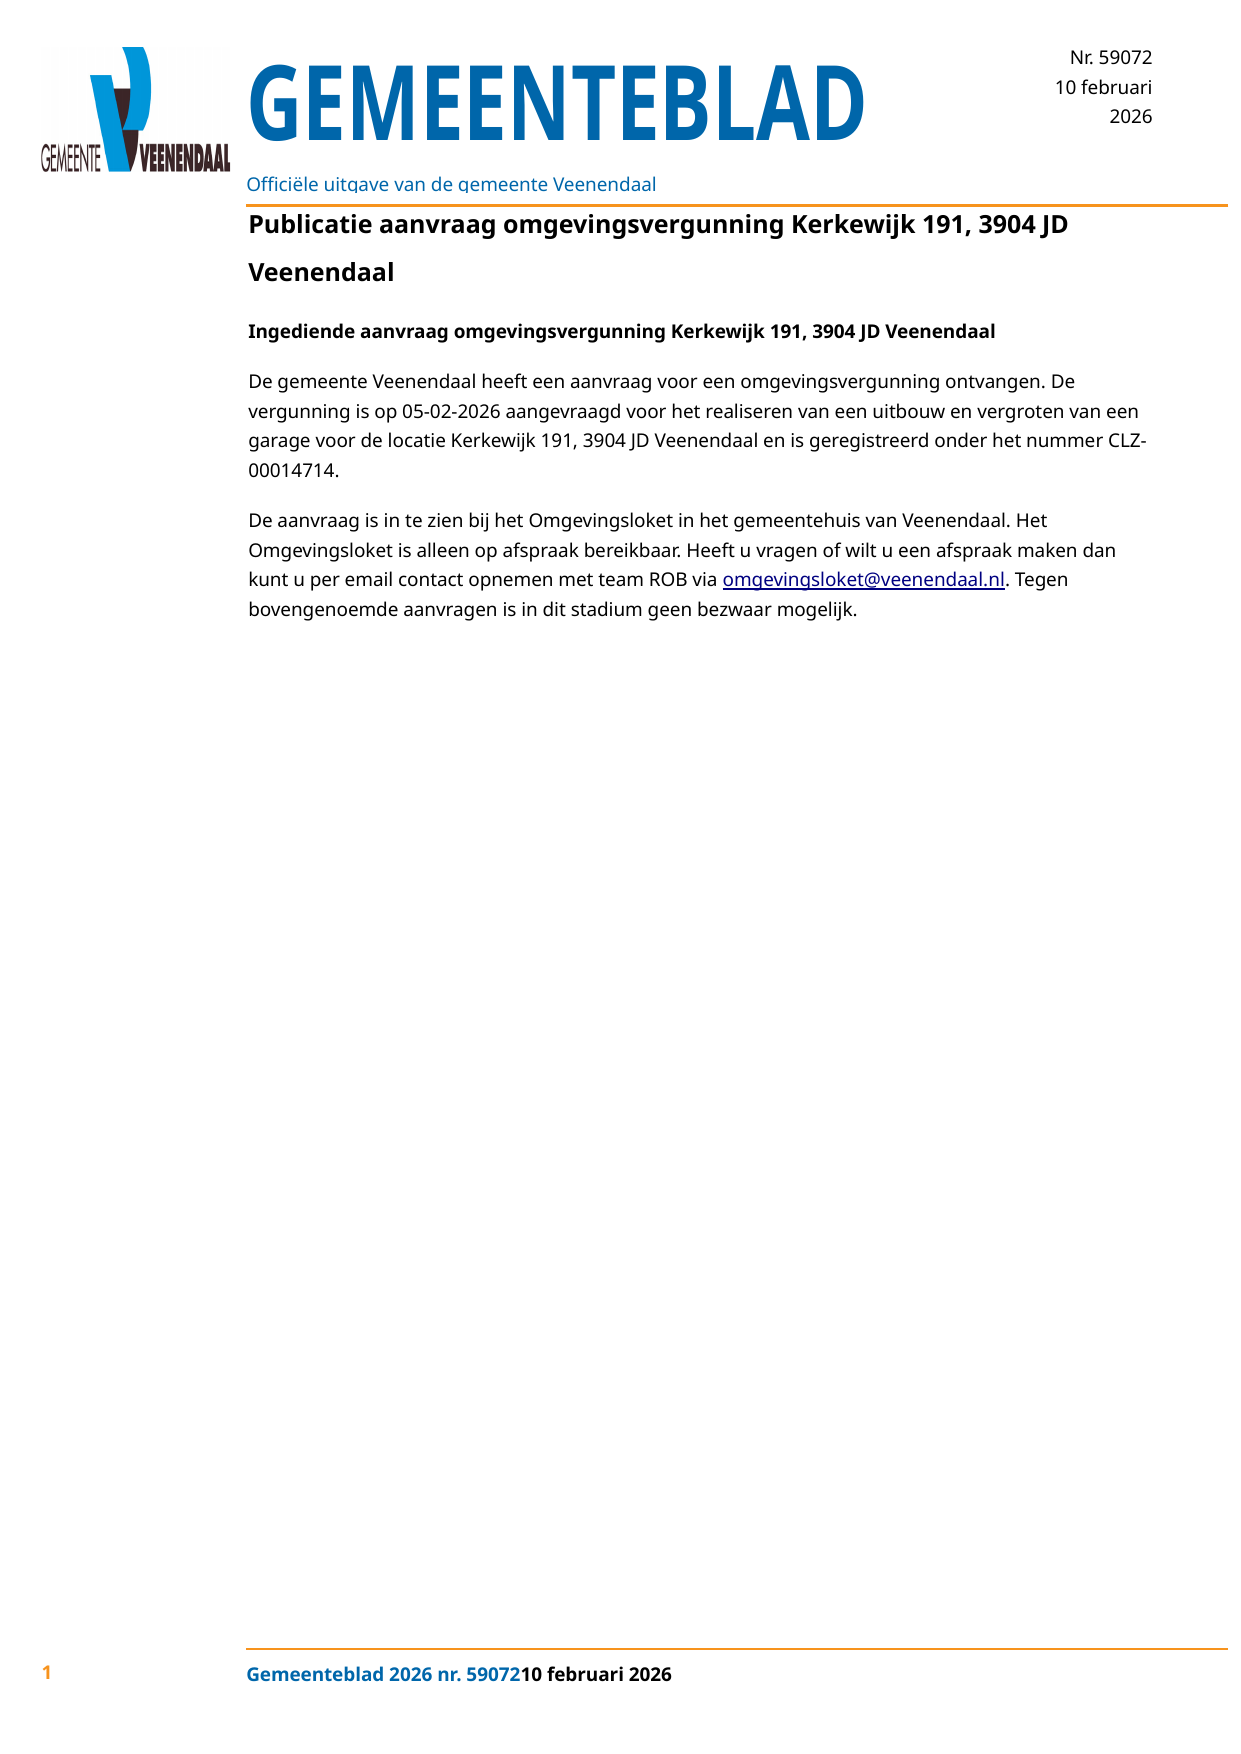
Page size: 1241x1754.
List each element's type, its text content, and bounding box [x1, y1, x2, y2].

text De aanvraag is in te zien bij het Omgevingsloket in het gemeentehuis van Veenendaal. Het Omgevingsloket is alleen op afspraak bereikbaar. Heeft u vragen of wilt u een afspraak maken dan kunt u per email contact opnemen met team ROB via omgevingsloket@veenendaal.nl. Tegen bovengenoemde aanvragen is in dit stadium geen bezwaar mogelijk. [248, 507, 1152, 622]
picture [123, 47, 231, 172]
text Ingediende aanvraag omgevingsvergunning Kerkewijk 191, 3904 JD Veenendaal [248, 318, 1152, 344]
picture [41, 47, 130, 172]
text De gemeente Veenendaal heeft een aanvraag voor een omgevingsvergunning ontvangen. De vergunning is op 05-02-2026 aangevraagd voor het realiseren van een uitbouw en vergroten van een garage voor de locatie Kerkewijk 191, 3904 JD Veenendaal en is geregistreerd onder het nummer CLZ-00014714. [248, 368, 1152, 483]
text Publicatie aanvraag omgevingsvergunning Kerkewijk 191, 3904 JD Veenendaal [248, 207, 1152, 288]
